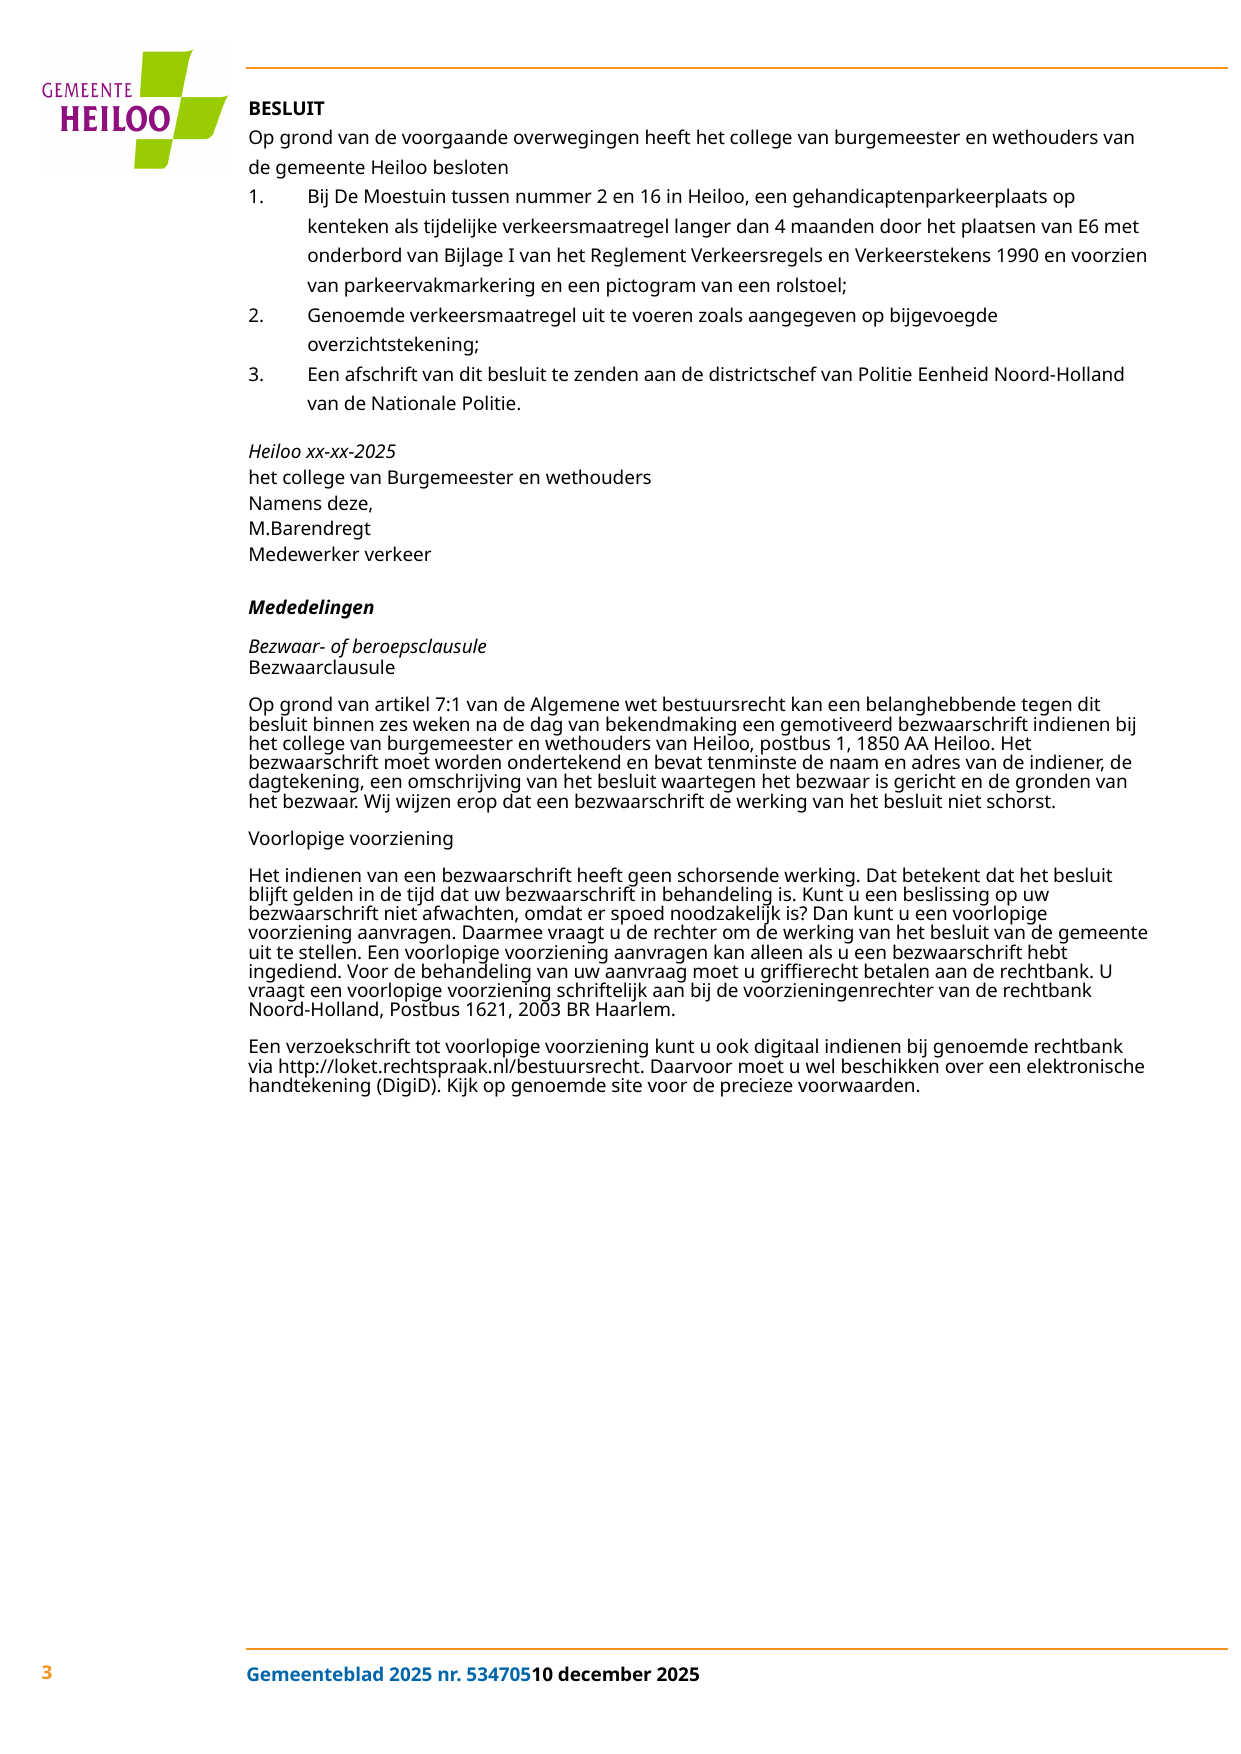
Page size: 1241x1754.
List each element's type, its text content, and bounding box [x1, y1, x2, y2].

text Namens deze, [248, 490, 1152, 516]
text Op grond van de voorgaande overwegingen heeft het college van burgemeester en wethouders van de gemeente Heiloo besloten [248, 124, 1152, 180]
text M.Barendregt [248, 516, 1152, 541]
text Bezwaarclausule [248, 659, 1152, 678]
text Medewerker verkeer [248, 541, 1152, 567]
text BESLUIT [248, 95, 1152, 121]
list Genoemde verkeersmaatregel uit te voeren zoals aangegeven op bijgevoegde overzichtstekening; [248, 302, 1152, 357]
text Mededelingen [248, 594, 1152, 620]
text het college van Burgemeester en wethouders [248, 464, 1152, 490]
text Heiloo xx-xx-2025 [248, 438, 1152, 464]
text Voorlopige voorziening [248, 829, 1152, 849]
list Een afschrift van dit besluit te zenden aan de districtschef van Politie Eenheid Noord-Holland van de Nationale Politie. [248, 361, 1152, 416]
list Bij De Moestuin tussen nummer 2 en 16 in Heiloo, een gehandicaptenparkeerplaats op kenteken als tijdelijke verkeersmaatregel langer dan 4 maanden door het plaatsen van E6 met onderbord van Bijlage I van het Reglement Verkeersregels en Verkeerstekens 1990 en voorzien van parkeervakmarkering en een pictogram van een rolstoel; [248, 183, 1152, 298]
text Bezwaar- of beroepsclausule [248, 633, 1152, 659]
picture [41, 47, 231, 172]
text Een verzoekschrift tot voorlopige voorziening kunt u ook digitaal indienen bij genoemde rechtbank via http://loket.rechtspraak.nl/bestuursrecht. Daarvoor moet u wel beschikken over een elektronische handtekening (DigiD). Kijk op genoemde site voor de precieze voorwaarden. [248, 1038, 1152, 1096]
text Het indienen van een bezwaarschrift heeft geen schorsende werking. Dat betekent dat het besluit blijft gelden in de tijd dat uw bezwaarschrift in behandeling is. Kunt u een beslissing op uw bezwaarschrift niet afwachten, omdat er spoed noodzakelijk is? Dan kunt u een voorlopige voorziening aanvragen. Daarmee vraagt u de rechter om de werking van het besluit van de gemeente uit te stellen. Een voorlopige voorziening aanvragen kan alleen als u een bezwaarschrift hebt ingediend. Voor de behandeling van uw aanvraag moet u griffierecht betalen aan de rechtbank. U vraagt een voorlopige voorziening schriftelijk aan bij de voorzieningenrechter van de rechtbank Noord-Holland, Postbus 1621, 2003 BR Haarlem. [248, 867, 1152, 1021]
text Op grond van artikel 7:1 van de Algemene wet bestuursrecht kan een belanghebbende tegen dit besluit binnen zes weken na de dag van bekendmaking een gemotiveerd bezwaarschrift indienen bij het college van burgemeester en wethouders van Heiloo, postbus 1, 1850 AA Heiloo. Het bezwaarschrift moet worden ondertekend en bevat tenminste de naam en adres van de indiener, de dagtekening, een omschrijving van het besluit waartegen het bezwaar is gericht en de gronden van het bezwaar. Wij wijzen erop dat een bezwaarschrift de werking van het besluit niet schorst. [248, 696, 1152, 812]
